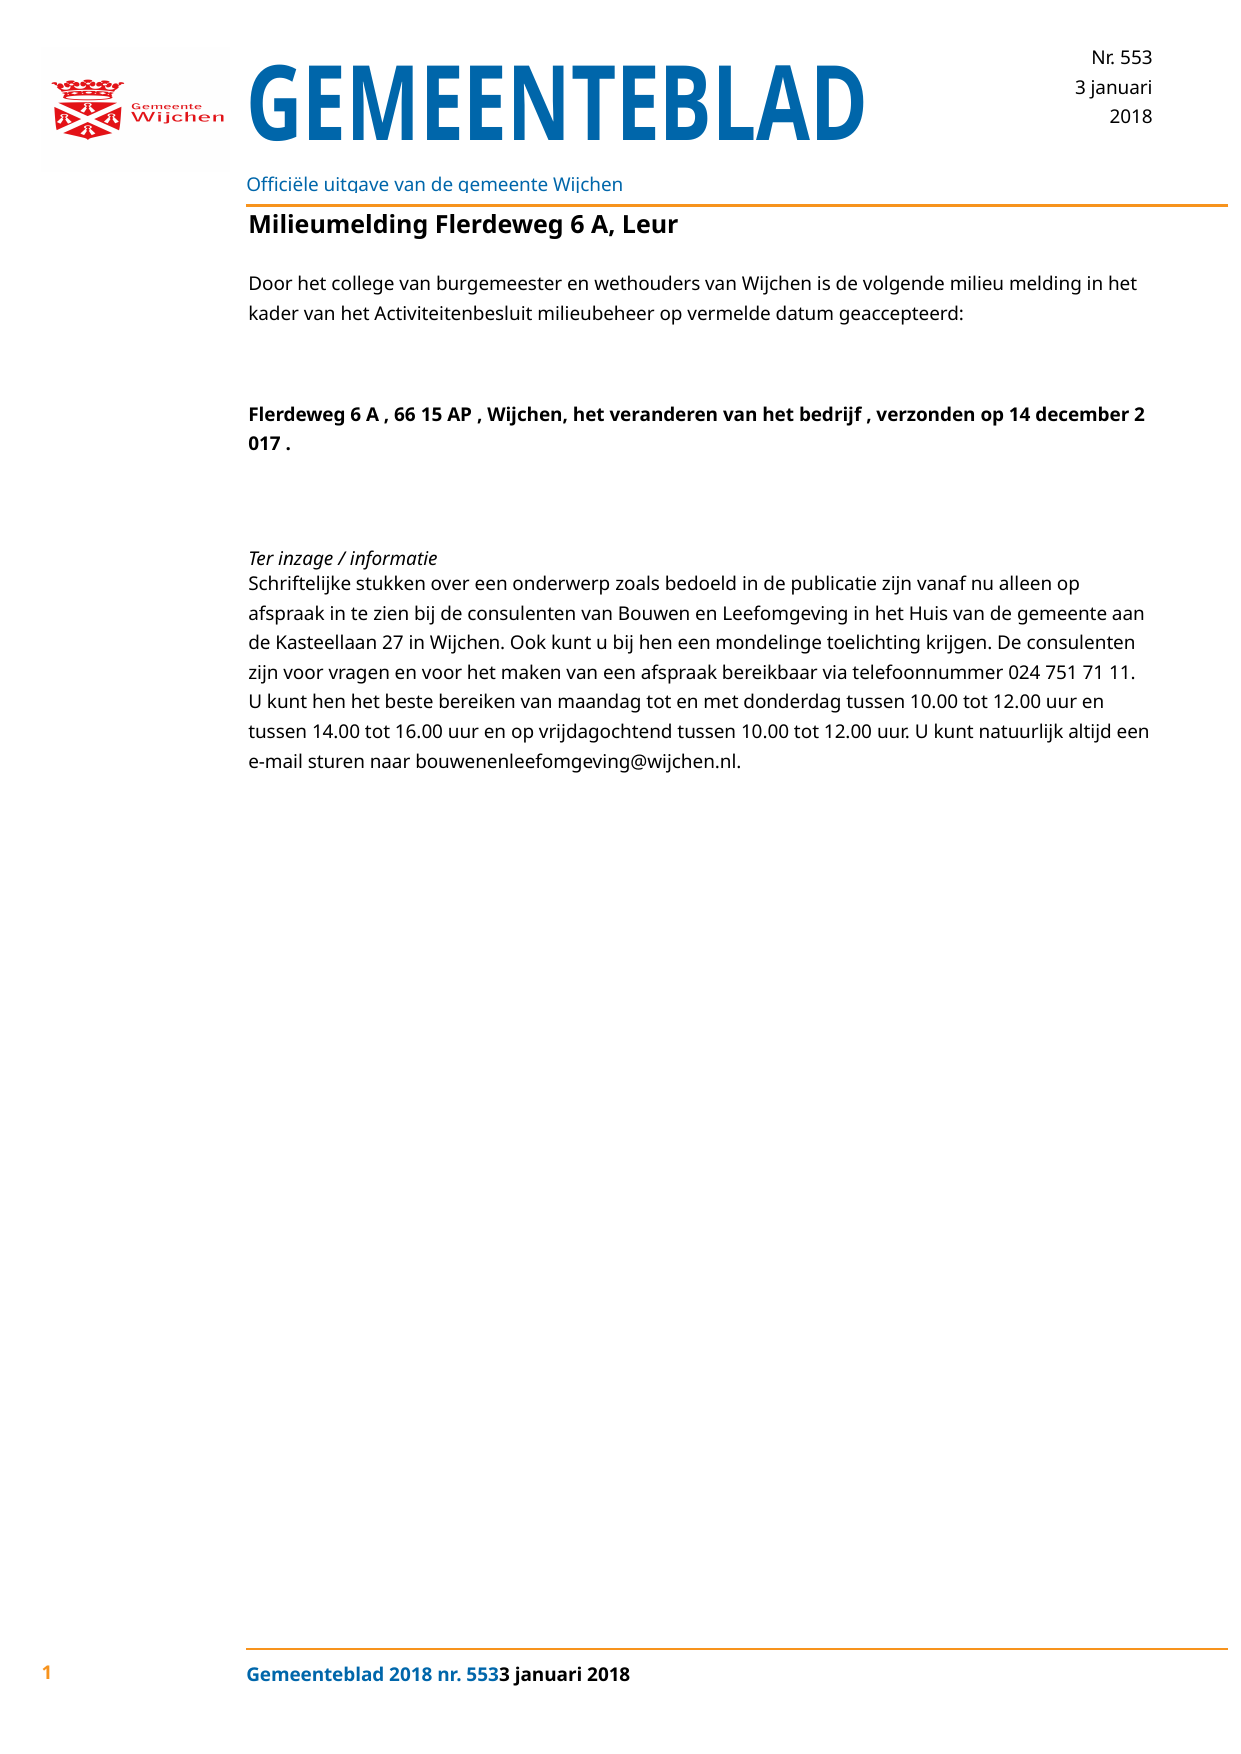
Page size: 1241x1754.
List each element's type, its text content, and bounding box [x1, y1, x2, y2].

text Door het college van burgemeester en wethouders van Wijchen is de volgende milieu melding in het kader van het Activiteitenbesluit milieubeheer op vermelde datum geaccepteerd: [248, 270, 1152, 326]
text Ter inzage / informatie [248, 545, 1152, 570]
text Milieumelding Flerdeweg 6 A, Leur [248, 207, 1152, 241]
text Flerdeweg 6 A , 66 15 AP , Wijchen, het veranderen van het bedrijf , verzonden op 14 december 2 017 . [248, 401, 1152, 456]
picture [41, 47, 231, 172]
text Schriftelijke stukken over een onderwerp zoals bedoeld in de publicatie zijn vanaf nu alleen op afspraak in te zien bij de consulenten van Bouwen en Leefomgeving in het Huis van de gemeente aan de Kasteellaan 27 in Wijchen. Ook kunt u bij hen een mondelinge toelichting krijgen. De consulenten zijn voor vragen en voor het maken van een afspraak bereikbaar via telefoonnummer 024 751 71 11. U kunt hen het beste bereiken van maandag tot en met donderdag tussen 10.00 tot 12.00 uur en tussen 14.00 tot 16.00 uur en op vrijdagochtend tussen 10.00 tot 12.00 uur. U kunt natuurlijk altijd een e-mail sturen naar bouwenenleefomgeving@wijchen.nl. [248, 570, 1152, 774]
